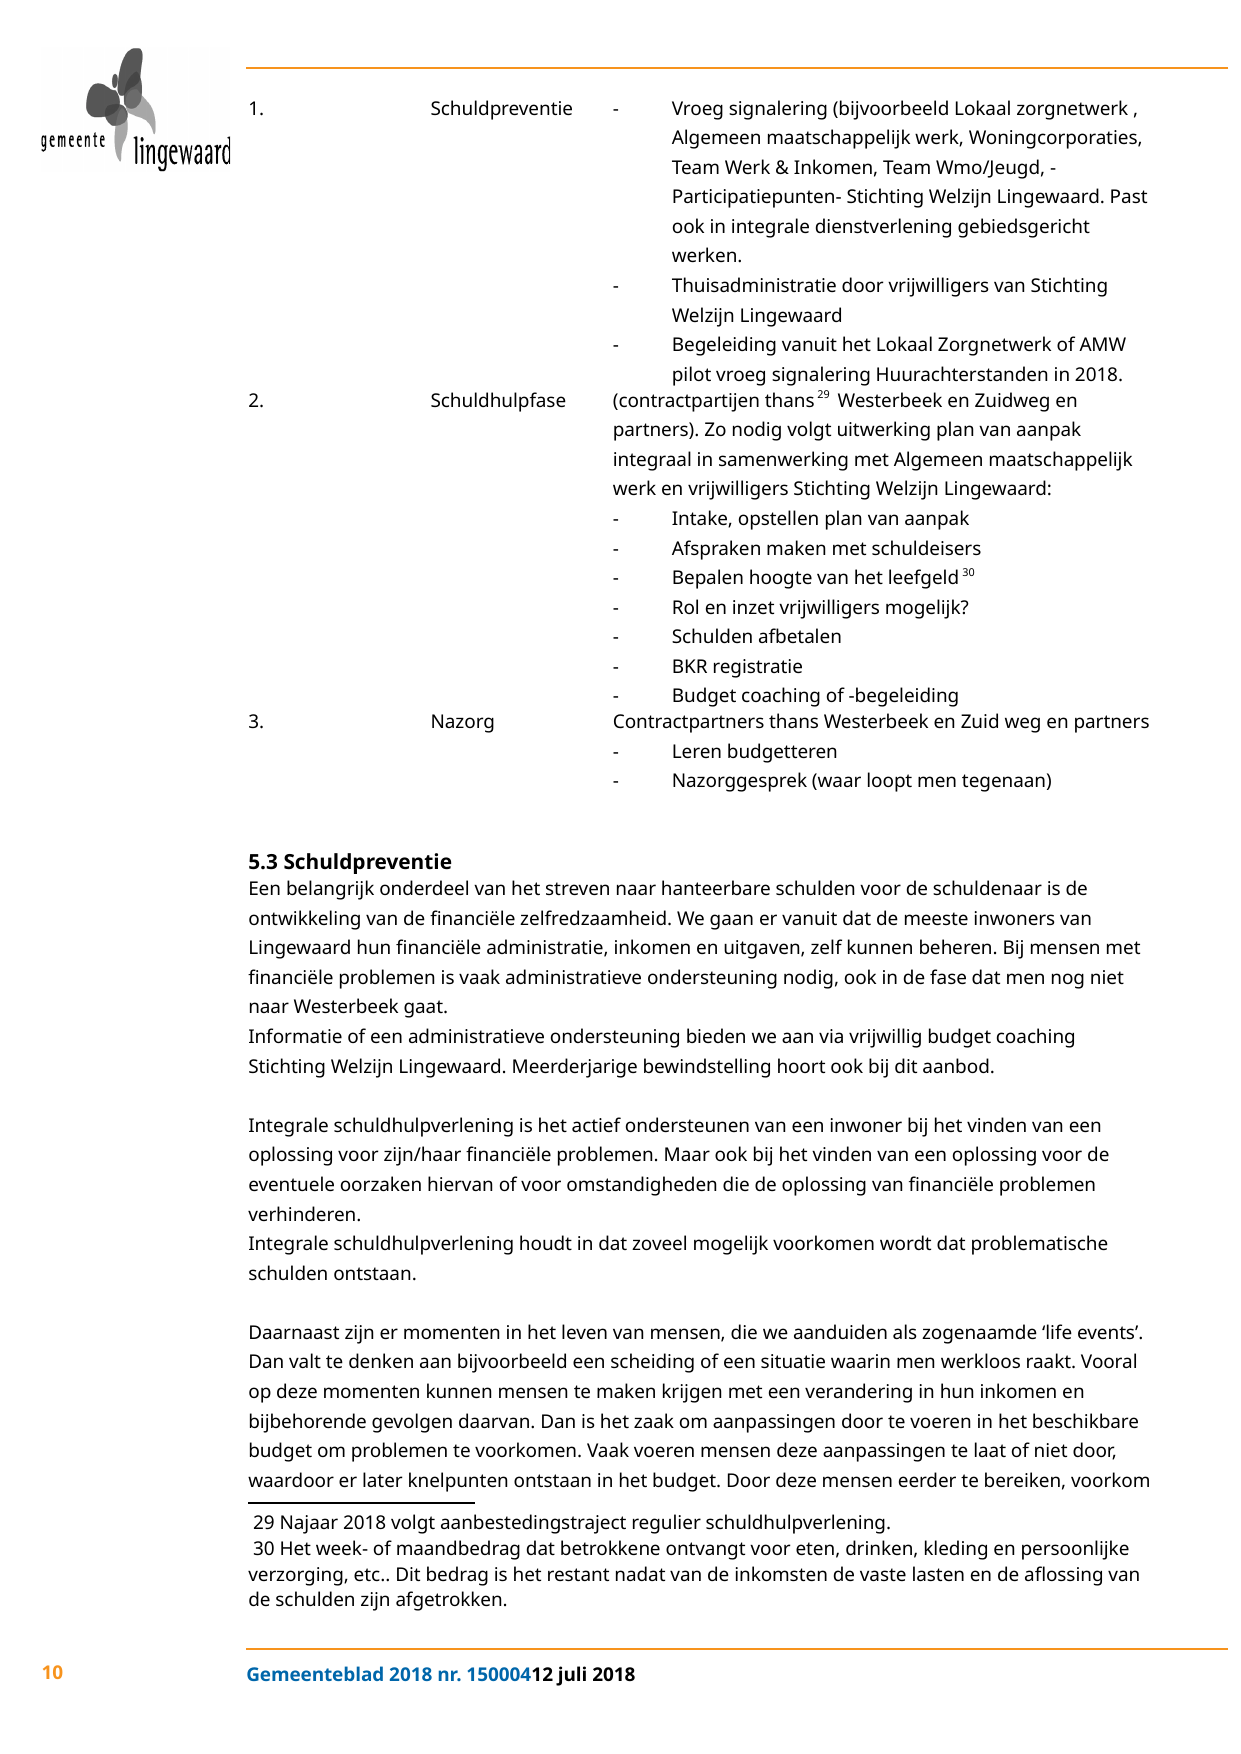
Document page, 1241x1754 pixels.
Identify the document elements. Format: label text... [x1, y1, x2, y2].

table_cell 2. [248, 387, 430, 708]
text Daarnaast zijn er momenten in het leven van mensen, die we aanduiden als zogenaamde ‘life events’. Dan valt te denken aan bijvoorbeeld een scheiding of een situatie waarin men werkloos raakt. Vooral op deze momenten kunnen mensen te maken krijgen met een verandering in hun inkomen en bijbehorende gevolgen daarvan. Dan is het zaak om aanpassingen door te voeren in het beschikbare budget om problemen te voorkomen. Vaak voeren mensen deze aanpassingen te laat of niet door, waardoor er later knelpunten ontstaan in het budget. Door deze mensen eerder te bereiken, voorkom [248, 1319, 1152, 1493]
text Informatie of een administratieve ondersteuning bieden we aan via vrijwillig budget coaching Stichting Welzijn Lingewaard. Meerderjarige bewindstelling hoort ook bij dit aanbod. [248, 1023, 1152, 1078]
text Integrale schuldhulpverlening is het actief ondersteunen van een inwoner bij het vinden van een oplossing voor zijn/haar financiële problemen. Maar ook bij het vinden van een oplossing voor de eventuele oorzaken hiervan of voor omstandigheden die de oplossing van financiële problemen verhinderen. [248, 1112, 1152, 1226]
text Integrale schuldhulpverlening houdt in dat zoveel mogelijk voorkomen wordt dat problematische schulden ontstaan. [248, 1230, 1152, 1286]
table_cell Vroeg signalering (bijvoorbeeld Lokaal zorgnetwerk , Algemeen maatschappelijk werk, Woningcorporaties, Team Werk & Inkomen, Team Wmo/Jeugd, -Participatiepunten- Stichting Welzijn Lingewaard. Past ook in integrale dienstverlening gebiedsgericht werken. Thuisadministratie door vrijwilligers van Stichting Welzijn Lingewaard Begeleiding vanuit het Lokaal Zorgnetwerk of AMW pilot vroeg signalering Huurachterstanden in 2018. [613, 95, 1152, 387]
table_cell Schuldhulpfase [430, 387, 613, 708]
table_cell Nazorg [430, 708, 613, 793]
text 5.3 Schuldpreventie [248, 847, 1152, 875]
table_cell (contractpartijen thans Westerbeek en Zuidweg en partners). Zo nodig volgt uitwerking plan van aanpak integraal in samenwerking met Algemeen maatschappelijk werk en vrijwilligers Stichting Welzijn Lingewaard: Intake, opstellen plan van aanpak Afspraken maken met schuldeisers Bepalen hoogte van het leefgeld Rol en inzet vrijwilligers mogelijk? Schulden afbetalen BKR registratie Budget coaching of -begeleiding [613, 387, 1152, 708]
table_cell Contractpartners thans Westerbeek en Zuid weg en partners Leren budgetteren Nazorggesprek (waar loopt men tegenaan) [613, 708, 1152, 793]
text Een belangrijk onderdeel van het streven naar hanteerbare schulden voor de schuldenaar is de ontwikkeling van de financiële zelfredzaamheid. We gaan er vanuit dat de meeste inwoners van Lingewaard hun financiële administratie, inkomen en uitgaven, zelf kunnen beheren. Bij mensen met financiële problemen is vaak administratieve ondersteuning nodig, ook in de fase dat men nog niet naar Westerbeek gaat. [248, 875, 1152, 1019]
table_cell 3. [248, 708, 430, 793]
table_cell 1. [248, 95, 430, 387]
picture [41, 47, 231, 172]
table_cell Schuldpreventie [430, 95, 613, 387]
